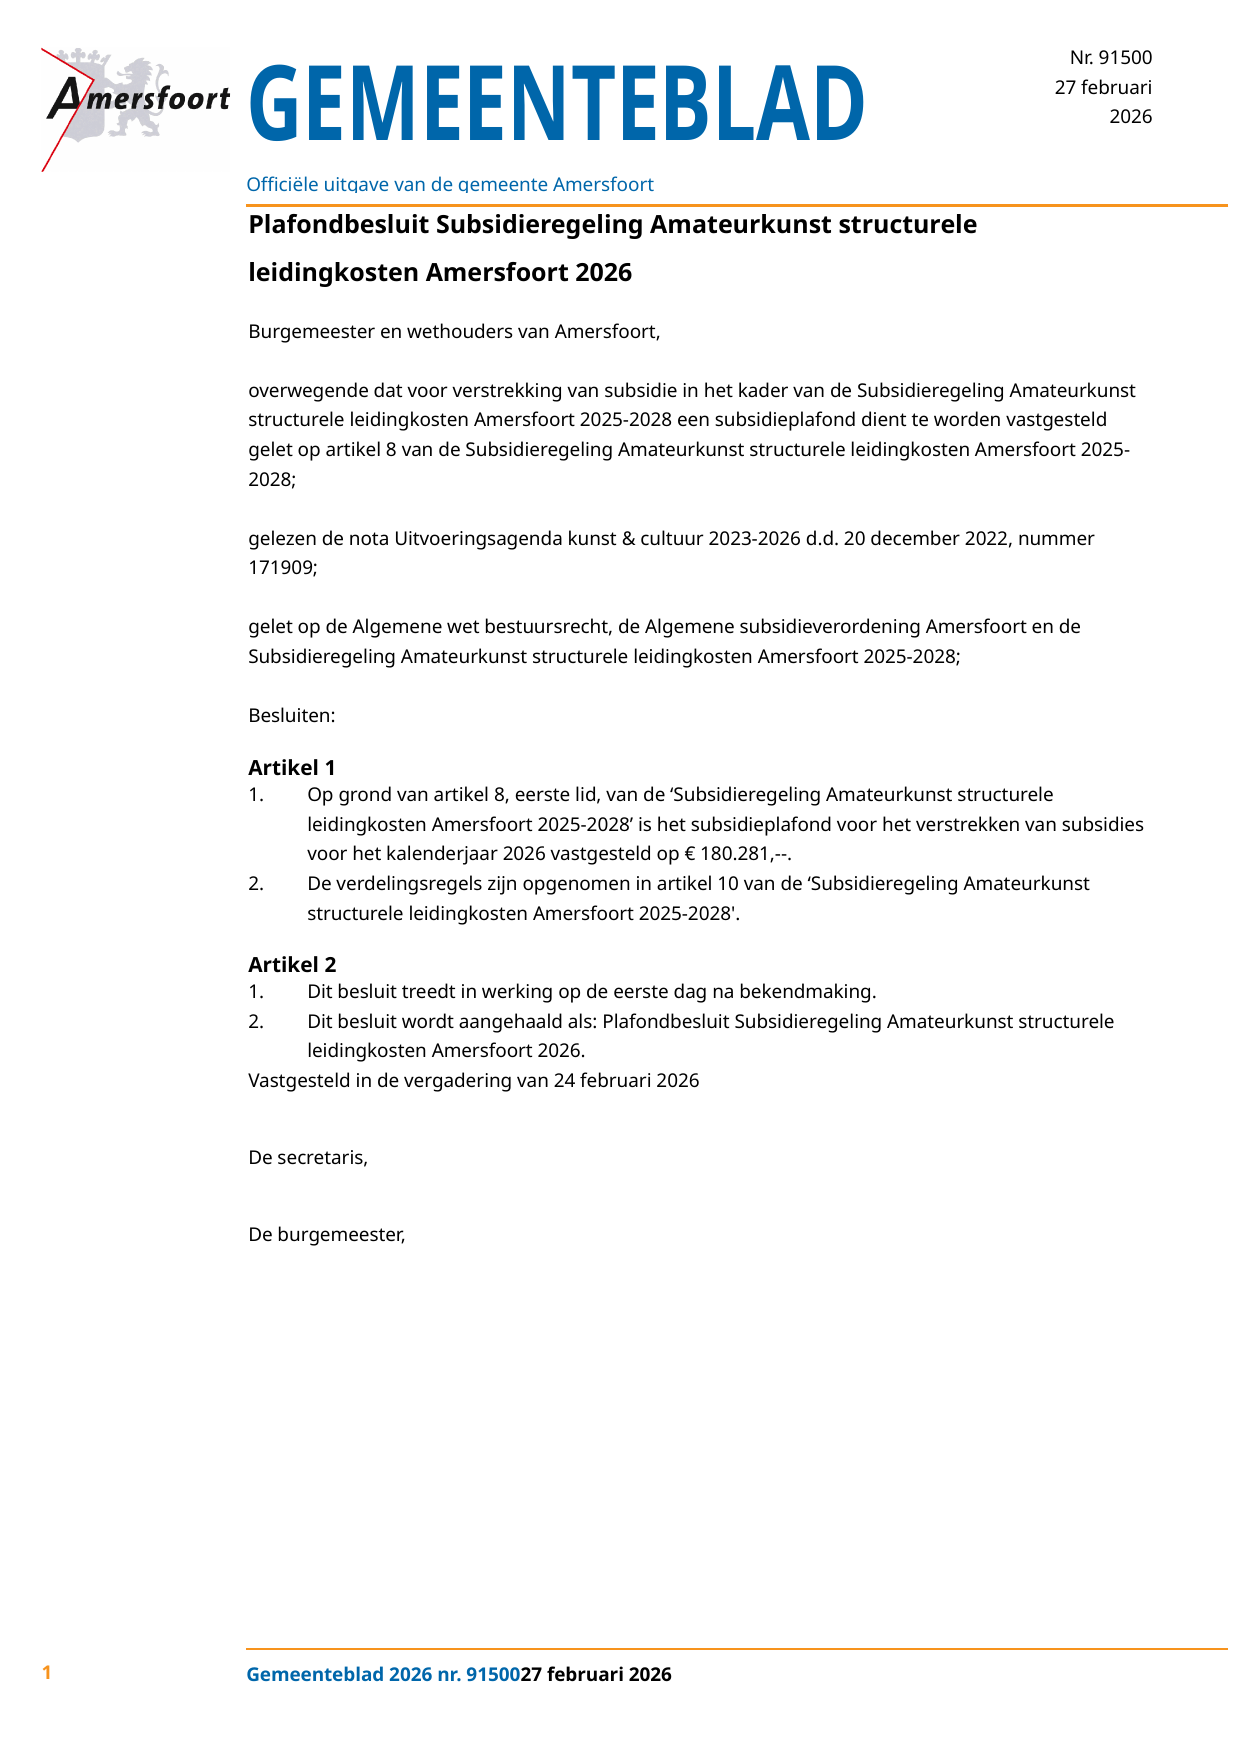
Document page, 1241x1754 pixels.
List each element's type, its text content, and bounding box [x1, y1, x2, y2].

text gelezen de nota Uitvoeringsagenda kunst & cultuur 2023-2026 d.d. 20 december 2022, nummer 171909; [248, 525, 1152, 580]
text gelet op de Algemene wet bestuursrecht, de Algemene subsidieverordening Amersfoort en de Subsidieregeling Amateurkunst structurele leidingkosten Amersfoort 2025-2028; [248, 614, 1152, 669]
list Dit besluit treedt in werking op de eerste dag na bekendmaking. [248, 978, 1152, 1004]
text De secretaris, [248, 1144, 1152, 1170]
text Vastgesteld in de vergadering van 24 februari 2026 [248, 1067, 1152, 1093]
text De burgemeester, [248, 1222, 1152, 1247]
text Plafondbesluit Subsidieregeling Amateurkunst structurele leidingkosten Amersfoort 2026 [248, 207, 1152, 288]
text Artikel 1 [248, 753, 1152, 781]
list Dit besluit wordt aangehaald als: Plafondbesluit Subsidieregeling Amateurkunst structurele leidingkosten Amersfoort 2026. [248, 1008, 1152, 1063]
picture [41, 47, 231, 172]
text Artikel 2 [248, 950, 1152, 978]
text Besluiten: [248, 702, 1152, 728]
text Burgemeester en wethouders van Amersfoort, [248, 318, 1152, 344]
list De verdelingsregels zijn opgenomen in artikel 10 van de ‘Subsidieregeling Amateurkunst structurele leidingkosten Amersfoort 2025-2028'. [248, 870, 1152, 925]
list Op grond van artikel 8, eerste lid, van de ‘Subsidieregeling Amateurkunst structurele leidingkosten Amersfoort 2025-2028’ is het subsidieplafond voor het verstrekken van subsidies voor het kalenderjaar 2026 vastgesteld op € 180.281,--. [248, 781, 1152, 866]
text overwegende dat voor verstrekking van subsidie in het kader van de Subsidieregeling Amateurkunst structurele leidingkosten Amersfoort 2025-2028 een subsidieplafond dient te worden vastgesteld gelet op artikel 8 van de Subsidieregeling Amateurkunst structurele leidingkosten Amersfoort 2025-2028; [248, 377, 1152, 492]
